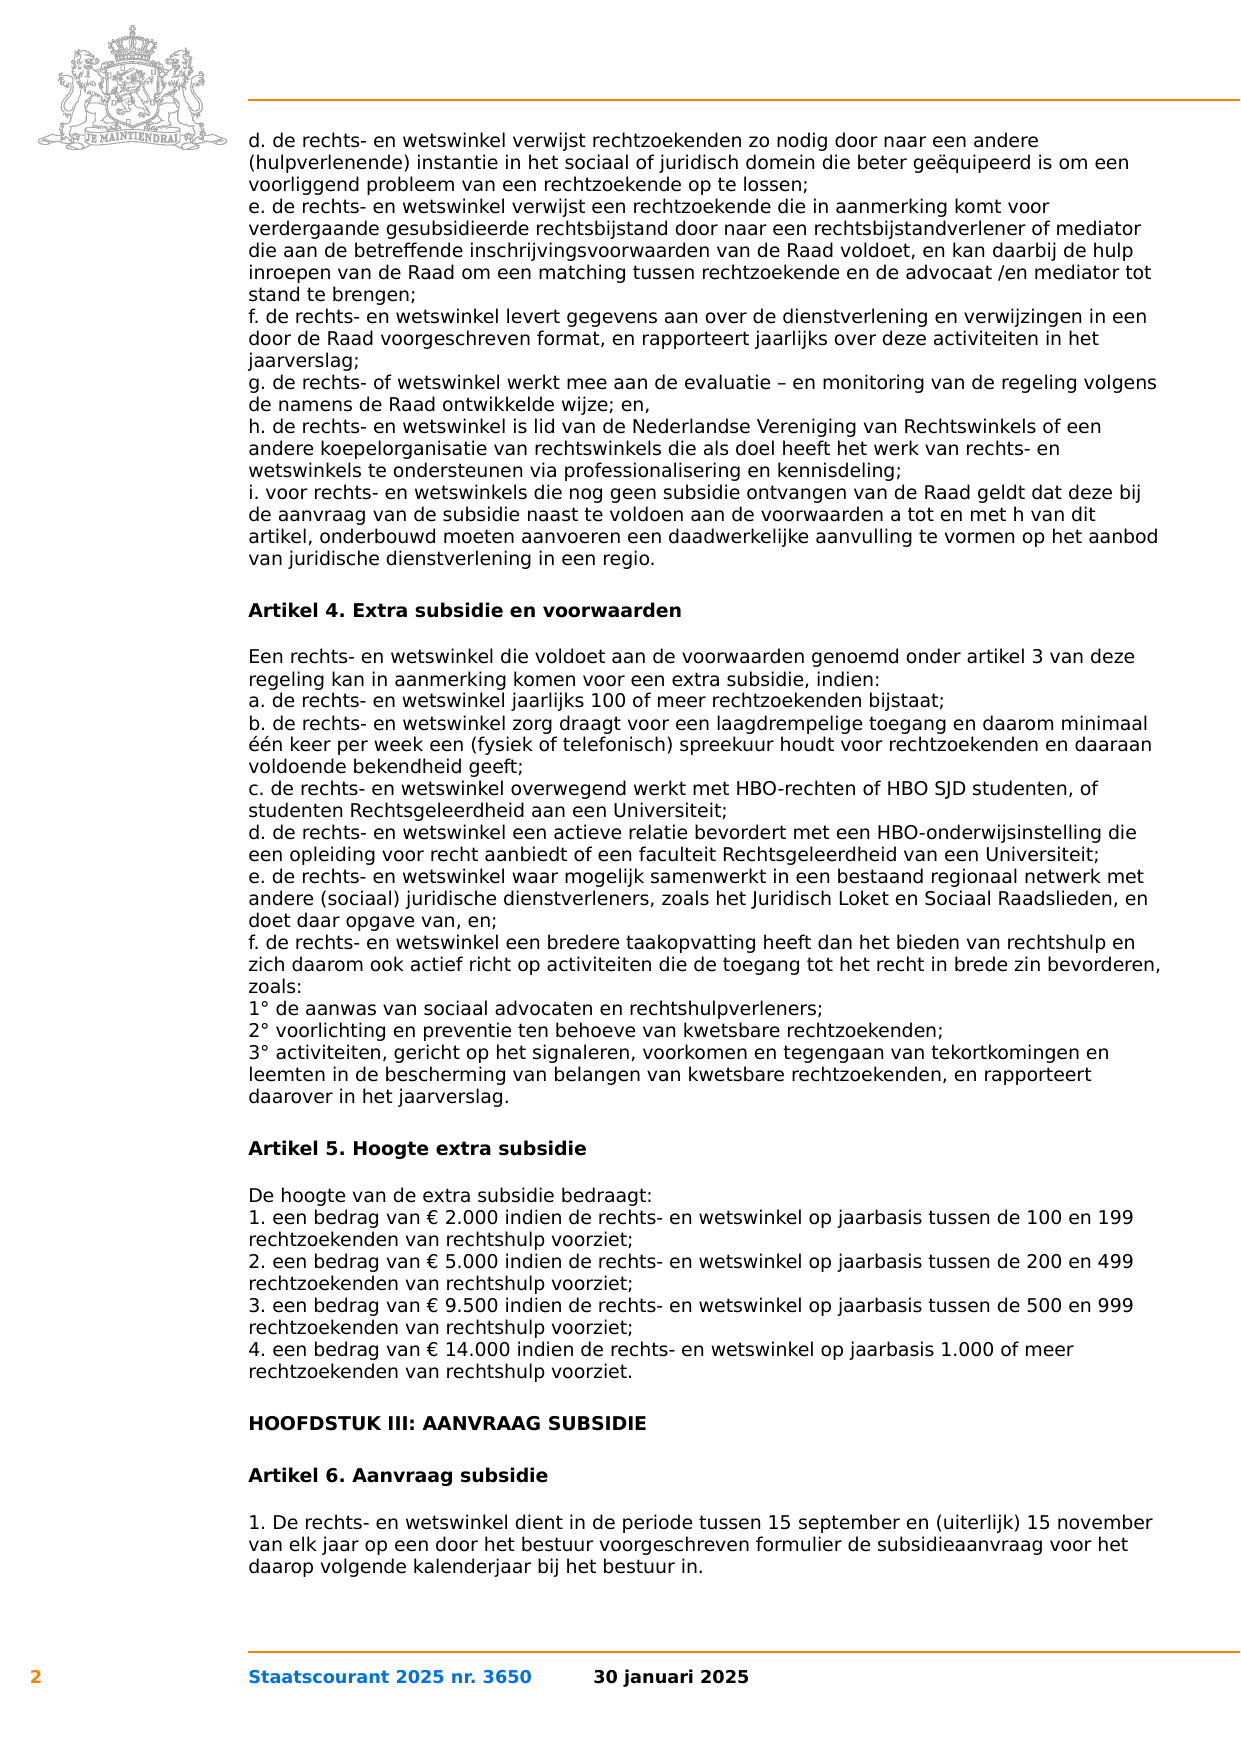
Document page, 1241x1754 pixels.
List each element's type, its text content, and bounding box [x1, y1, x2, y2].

text g. de rechts- of wetswinkel werkt mee aan de evaluatie – en monitoring van de regeling volgens de namens de Raad ontwikkelde wijze; en, [248, 372, 1163, 416]
text d. de rechts- en wetswinkel een actieve relatie bevordert met een HBO-onderwijsinstelling die een opleiding voor recht aanbiedt of een faculteit Rechtsgeleerdheid van een Universiteit; [248, 822, 1163, 866]
subtitle HOOFDSTUK III: AANVRAAG SUBSIDIE [248, 1413, 1163, 1435]
text De hoogte van de extra subsidie bedraagt: [248, 1185, 1163, 1207]
text e. de rechts- en wetswinkel waar mogelijk samenwerkt in een bestaand regionaal netwerk met andere (sociaal) juridische dienstverleners, zoals het Juridisch Loket en Sociaal Raadslieden, en doet daar opgave van, en; [248, 866, 1163, 932]
text 3. een bedrag van € 9.500 indien de rechts- en wetswinkel op jaarbasis tussen de 500 en 999 rechtzoekenden van rechtshulp voorziet; [248, 1295, 1163, 1339]
text a. de rechts- en wetswinkel jaarlijks 100 of meer rechtzoekenden bijstaat; [248, 690, 1163, 712]
text i. voor rechts- en wetswinkels die nog geen subsidie ontvangen van de Raad geldt dat deze bij de aanvraag van de subsidie naast te voldoen aan de voorwaarden a tot en met h van dit artikel, onderbouwd moeten aanvoeren een daadwerkelijke aanvulling te vormen op het aanbod van juridische dienstverlening in een regio. [248, 482, 1163, 569]
subtitle Artikel 6. Aanvraag subsidie [248, 1465, 1163, 1487]
text f. de rechts- en wetswinkel een bredere taakopvatting heeft dan het bieden van rechtshulp en zich daarom ook actief richt op activiteiten die de toegang tot het recht in brede zin bevorderen, zoals: [248, 932, 1163, 998]
text f. de rechts- en wetswinkel levert gegevens aan over de dienstverlening en verwijzingen in een door de Raad voorgeschreven format, en rapporteert jaarlijks over deze activiteiten in het jaarverslag; [248, 306, 1163, 372]
text c. de rechts- en wetswinkel overwegend werkt met HBO-rechten of HBO SJD studenten, of studenten Rechtsgeleerdheid aan een Universiteit; [248, 778, 1163, 822]
picture [38, 25, 227, 150]
text 1. een bedrag van € 2.000 indien de rechts- en wetswinkel op jaarbasis tussen de 100 en 199 rechtzoekenden van rechtshulp voorziet; [248, 1207, 1163, 1251]
text 2° voorlichting en preventie ten behoeve van kwetsbare rechtzoekenden; [248, 1020, 1163, 1042]
subtitle Artikel 4. Extra subsidie en voorwaarden [248, 599, 1163, 621]
text 3° activiteiten, gericht op het signaleren, voorkomen en tegengaan van tekortkomingen en leemten in de bescherming van belangen van kwetsbare rechtzoekenden, en rapporteert daarover in het jaarverslag. [248, 1042, 1163, 1108]
text e. de rechts- en wetswinkel verwijst een rechtzoekende die in aanmerking komt voor verdergaande gesubsidieerde rechtsbijstand door naar een rechtsbijstandverlener of mediator die aan de betreffende inschrijvingsvoorwaarden van de Raad voldoet, en kan daarbij de hulp inroepen van de Raad om een matching tussen rechtzoekende en de advocaat /en mediator tot stand te brengen; [248, 196, 1163, 306]
text d. de rechts- en wetswinkel verwijst rechtzoekenden zo nodig door naar een andere (hulpverlenende) instantie in het sociaal of juridisch domein die beter geëquipeerd is om een voorliggend probleem van een rechtzoekende op te lossen; [248, 130, 1163, 196]
text h. de rechts- en wetswinkel is lid van de Nederlandse Vereniging van Rechtswinkels of een andere koepelorganisatie van rechtswinkels die als doel heeft het werk van rechts- en wetswinkels te ondersteunen via professionalisering en kennisdeling; [248, 416, 1163, 482]
text Een rechts- en wetswinkel die voldoet aan de voorwaarden genoemd onder artikel 3 van deze regeling kan in aanmerking komen voor een extra subsidie, indien: [248, 646, 1163, 690]
text 1. De rechts- en wetswinkel dient in de periode tussen 15 september en (uiterlijk) 15 november van elk jaar op een door het bestuur voorgeschreven formulier de subsidieaanvraag voor het daarop volgende kalenderjaar bij het bestuur in. [248, 1512, 1163, 1578]
text 1° de aanwas van sociaal advocaten en rechtshulpverleners; [248, 998, 1163, 1020]
text b. de rechts- en wetswinkel zorg draagt voor een laagdrempelige toegang en daarom minimaal één keer per week een (fysiek of telefonisch) spreekuur houdt voor rechtzoekenden en daaraan voldoende bekendheid geeft; [248, 712, 1163, 778]
text 4. een bedrag van € 14.000 indien de rechts- en wetswinkel op jaarbasis 1.000 of meer rechtzoekenden van rechtshulp voorziet. [248, 1339, 1163, 1383]
subtitle Artikel 5. Hoogte extra subsidie [248, 1138, 1163, 1160]
text 2. een bedrag van € 5.000 indien de rechts- en wetswinkel op jaarbasis tussen de 200 en 499 rechtzoekenden van rechtshulp voorziet; [248, 1251, 1163, 1295]
